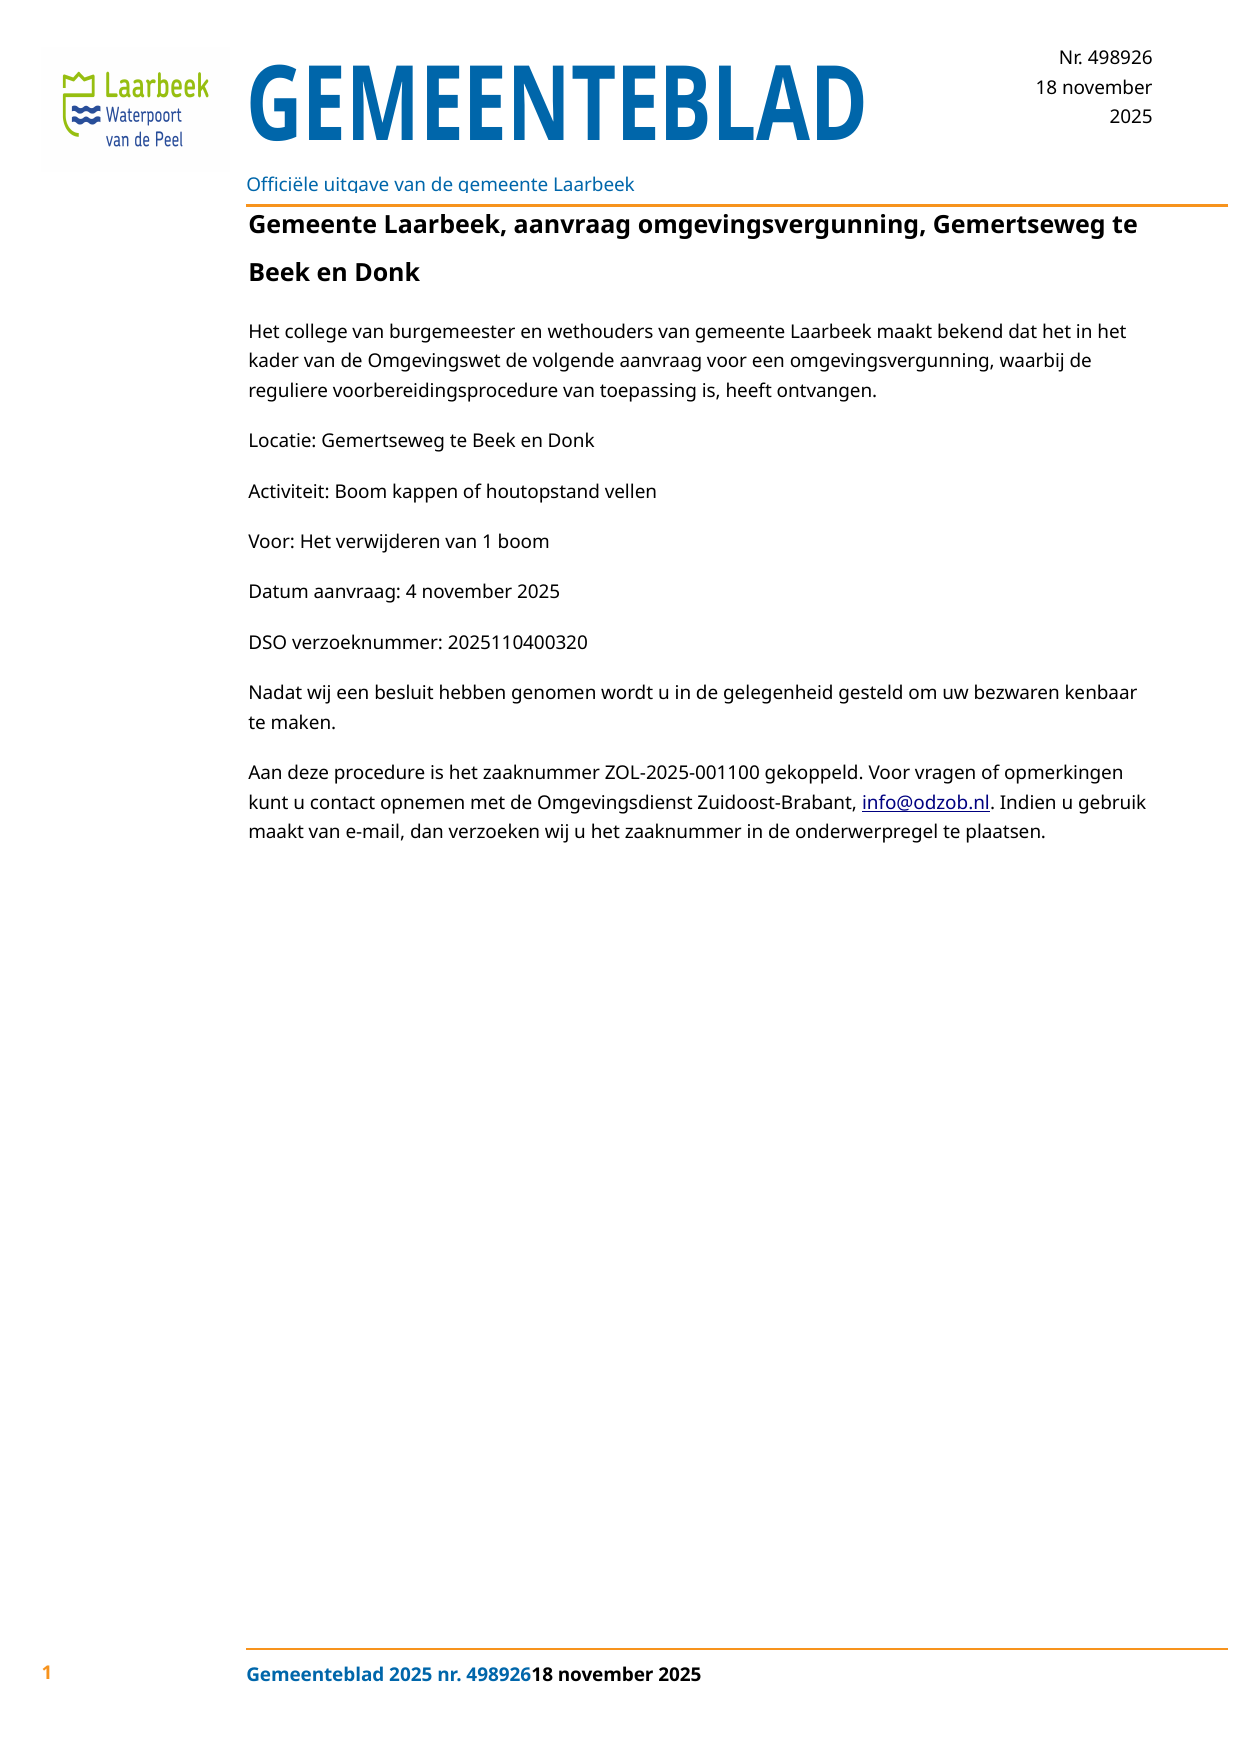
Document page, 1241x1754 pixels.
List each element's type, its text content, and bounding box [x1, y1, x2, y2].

text Gemeente Laarbeek, aanvraag omgevingsvergunning, Gemertseweg te Beek en Donk [248, 207, 1152, 288]
text Datum aanvraag: 4 november 2025 [248, 579, 1152, 604]
text Voor: Het verwijderen van 1 boom [248, 528, 1152, 554]
picture [41, 47, 231, 172]
text Activiteit: Boom kappen of houtopstand vellen [248, 478, 1152, 504]
text Nadat wij een besluit hebben genomen wordt u in de gelegenheid gesteld om uw bezwaren kenbaar te maken. [248, 679, 1152, 735]
text DSO verzoeknummer: 2025110400320 [248, 629, 1152, 655]
text Het college van burgemeester en wethouders van gemeente Laarbeek maakt bekend dat het in het kader van de Omgevingswet de volgende aanvraag voor een omgevingsvergunning, waarbij de reguliere voorbereidingsprocedure van toepassing is, heeft ontvangen. [248, 318, 1152, 403]
text Aan deze procedure is het zaaknummer ZOL-2025-001100 gekoppeld. Voor vragen of opmerkingen kunt u contact opnemen met de Omgevingsdienst Zuidoost-Brabant, info@odzob.nl. Indien u gebruik maakt van e-mail, dan verzoeken wij u het zaaknummer in de onderwerpregel te plaatsen. [248, 759, 1152, 844]
text Locatie: Gemertseweg te Beek en Donk [248, 427, 1152, 453]
